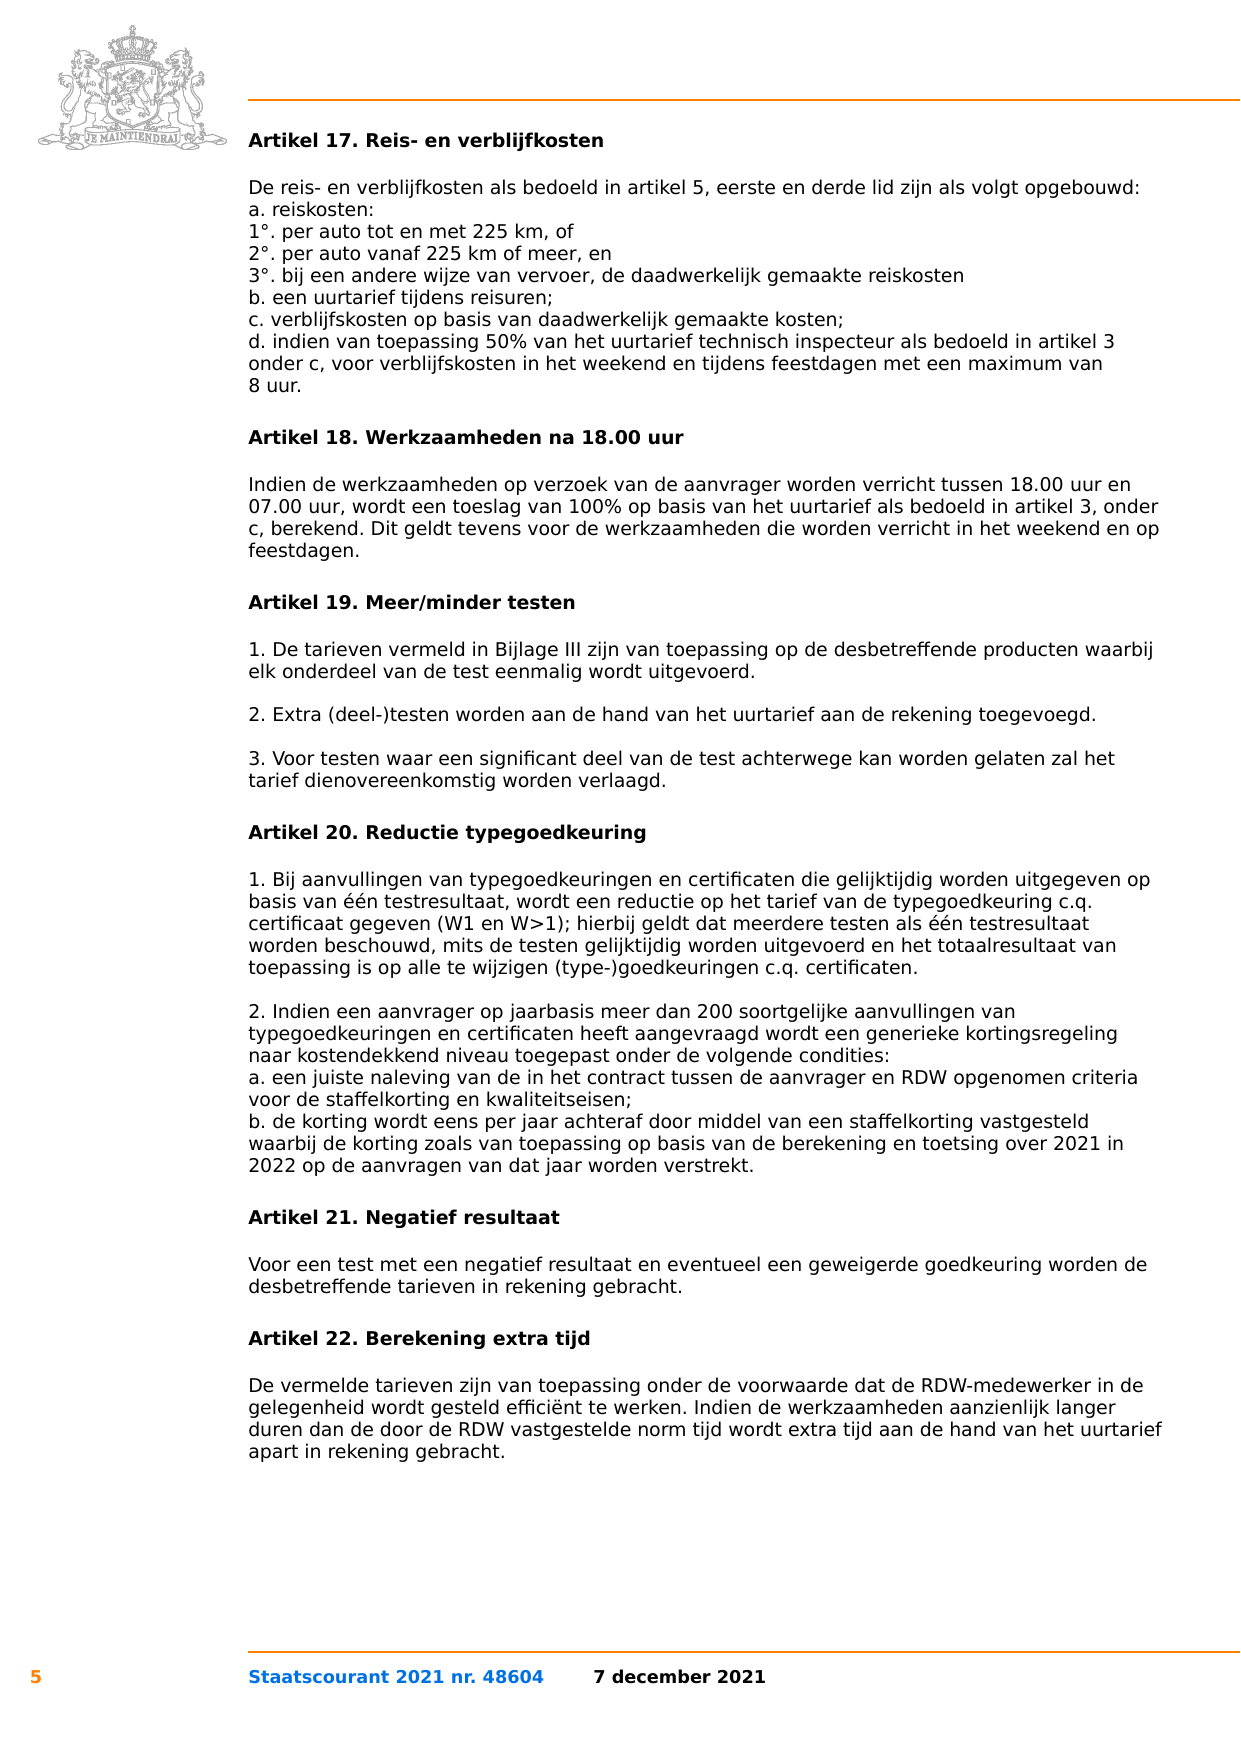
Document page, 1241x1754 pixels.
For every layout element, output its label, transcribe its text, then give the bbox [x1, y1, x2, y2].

text 3. Voor testen waar een significant deel van de test achterwege kan worden gelaten zal het tarief dienovereenkomstig worden verlaagd. [248, 748, 1163, 792]
text 3°. bij een andere wijze van vervoer, de daadwerkelijk gemaakte reiskosten [248, 265, 1163, 287]
text c. verblijfskosten op basis van daadwerkelijk gemaakte kosten; [248, 309, 1163, 331]
picture [38, 25, 227, 150]
subtitle Artikel 18. Werkzaamheden na 18.00 uur [248, 427, 1163, 449]
text 2. Extra (deel-)testen worden aan de hand van het uurtarief aan de rekening toegevoegd. [248, 704, 1163, 726]
text 2°. per auto vanaf 225 km of meer, en [248, 243, 1163, 265]
text Voor een test met een negatief resultaat en eventueel een geweigerde goedkeuring worden de desbetreffende tarieven in rekening gebracht. [248, 1254, 1163, 1298]
subtitle Artikel 20. Reductie typegoedkeuring [248, 822, 1163, 844]
subtitle Artikel 21. Negatief resultaat [248, 1207, 1163, 1229]
subtitle Artikel 19. Meer/minder testen [248, 592, 1163, 613]
text Indien de werkzaamheden op verzoek van de aanvrager worden verricht tussen 18.00 uur en 07.00 uur, wordt een toeslag van 100% op basis van het uurtarief als bedoeld in artikel 3, onder c, berekend. Dit geldt tevens voor de werkzaamheden die worden verricht in het weekend en op feestdagen. [248, 474, 1163, 562]
text a. een juiste naleving van de in het contract tussen de aanvrager en RDW opgenomen criteria voor de staffelkorting en kwaliteitseisen; [248, 1067, 1163, 1111]
text b. een uurtarief tijdens reisuren; [248, 287, 1163, 309]
text 1. De tarieven vermeld in Bijlage III zijn van toepassing op de desbetreffende producten waarbij elk onderdeel van de test eenmalig wordt uitgevoerd. [248, 638, 1163, 682]
subtitle Artikel 22. Berekening extra tijd [248, 1328, 1163, 1350]
text 1°. per auto tot en met 225 km, of [248, 221, 1163, 243]
text a. reiskosten: [248, 199, 1163, 221]
text De vermelde tarieven zijn van toepassing onder de voorwaarde dat de RDW-medewerker in de gelegenheid wordt gesteld efficiënt te werken. Indien de werkzaamheden aanzienlijk langer duren dan de door de RDW vastgestelde norm tijd wordt extra tijd aan de hand van het uurtarief apart in rekening gebracht. [248, 1375, 1163, 1463]
text De reis- en verblijfkosten als bedoeld in artikel 5, eerste en derde lid zijn als volgt opgebouwd: [248, 177, 1163, 199]
text 2. Indien een aanvrager op jaarbasis meer dan 200 soortgelijke aanvullingen van typegoedkeuringen en certificaten heeft aangevraagd wordt een generieke kortingsregeling naar kostendekkend niveau toegepast onder de volgende condities: [248, 1001, 1163, 1067]
text 1. Bij aanvullingen van typegoedkeuringen en certificaten die gelijktijdig worden uitgegeven op basis van één testresultaat, wordt een reductie op het tarief van de typegoedkeuring c.q. certificaat gegeven (W1 en W>1); hierbij geldt dat meerdere testen als één testresultaat worden beschouwd, mits de testen gelijktijdig worden uitgevoerd en het totaalresultaat van toepassing is op alle te wijzigen (type-)goedkeuringen c.q. certificaten. [248, 869, 1163, 979]
text b. de korting wordt eens per jaar achteraf door middel van een staffelkorting vastgesteld waarbij de korting zoals van toepassing op basis van de berekening en toetsing over 2021 in 2022 op de aanvragen van dat jaar worden verstrekt. [248, 1111, 1163, 1177]
subtitle Artikel 17. Reis- en verblijfkosten [248, 130, 1163, 152]
text d. indien van toepassing 50% van het uurtarief technisch inspecteur als bedoeld in artikel 3 onder c, voor verblijfskosten in het weekend en tijdens feestdagen met een maximum van 8 uur. [248, 331, 1163, 397]
